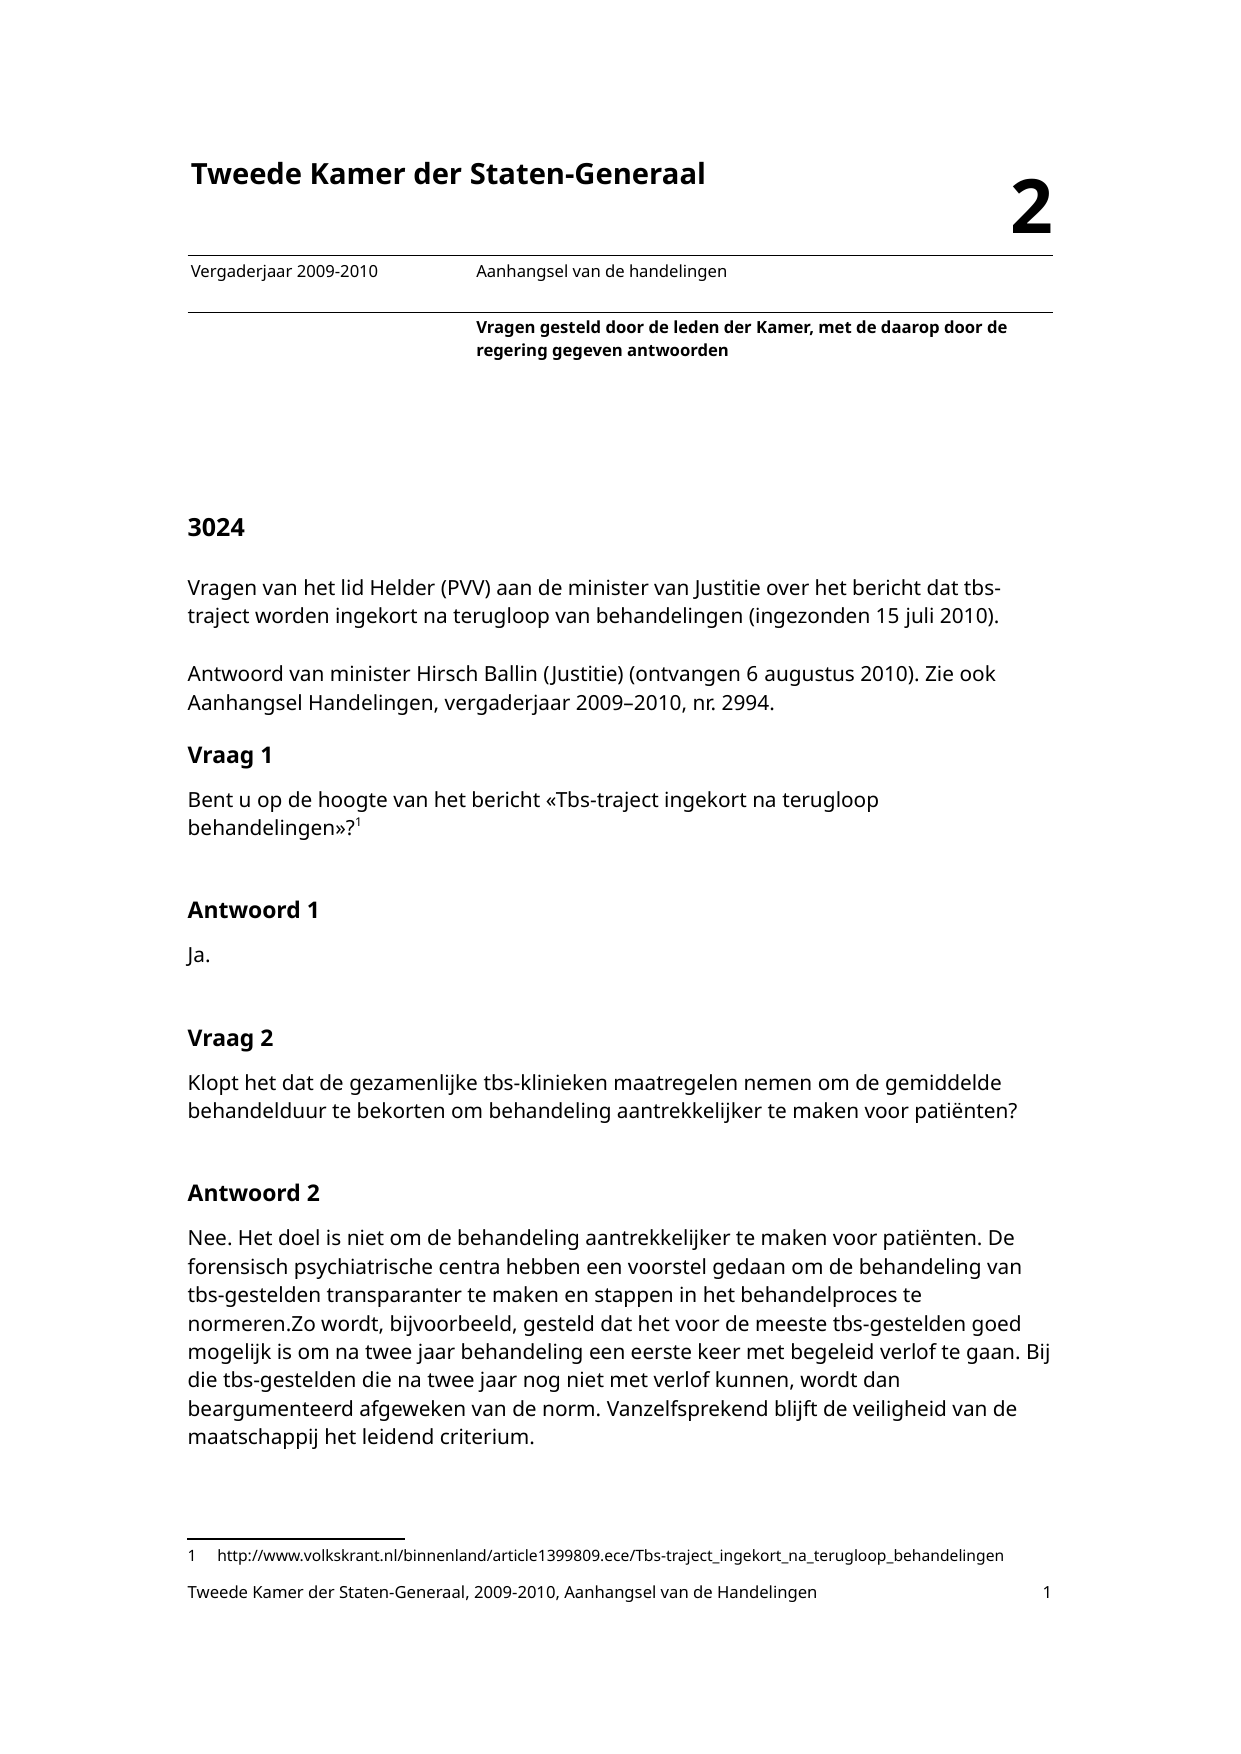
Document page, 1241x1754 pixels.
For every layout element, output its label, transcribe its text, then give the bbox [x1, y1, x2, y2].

table_cell Aanhangsel van de handelingen [473, 256, 1053, 312]
table_header Tweede Kamer der Staten-Generaal [188, 150, 879, 255]
table_header 2 [880, 150, 1053, 255]
subtitle Antwoord 2 [187, 1177, 1053, 1208]
text Klopt het dat de gezamenlijke tbs-klinieken maatregelen nemen om de gemiddelde behandelduur te bekorten om behandeling aantrekkelijker te maken voor patiënten? [187, 1068, 1053, 1125]
text Ja. [187, 941, 1053, 969]
table_cell [188, 313, 473, 361]
subtitle Vraag 1 [187, 739, 1053, 770]
subtitle Antwoord 1 [187, 894, 1053, 926]
table_cell Vragen gesteld door de leden der Kamer, met de daarop door de regering gegeven antwoorden [473, 313, 1053, 361]
text Vragen van het lid Helder (PVV) aan de minister van Justitie over het bericht dat tbs-traject worden ingekort na terugloop van behandelingen (ingezonden 15 juli 2010). [187, 573, 1053, 630]
table_cell Vergaderjaar 2009-2010 [188, 256, 473, 312]
subtitle Vraag 2 [187, 1022, 1053, 1053]
text Nee. Het doel is niet om de behandeling aantrekkelijker te maken voor patiënten. De forensisch psychiatrische centra hebben een voorstel gedaan om de behandeling van tbs-gestelden transparanter te maken en stappen in het behandelproces te normeren.Zo wordt, bijvoorbeeld, gesteld dat het voor de meeste tbs-gestelden goed mogelijk is om na twee jaar behandeling een eerste keer met begeleid verlof te gaan. Bij die tbs-gestelden die na twee jaar nog niet met verlof kunnen, wordt dan beargumenteerd afgeweken van de norm. Vanzelfsprekend blijft de veiligheid van de maatschappij het leidend criterium. [187, 1223, 1053, 1451]
text Bent u op de hoogte van het bericht «Tbs-traject ingekort na terugloop behandelingen»? [187, 785, 1053, 842]
text Antwoord van minister Hirsch Ballin (Justitie) (ontvangen 6 augustus 2010). Zie ook Aanhangsel Handelingen, vergaderjaar 2009–2010, nr. 2994. [187, 659, 1053, 716]
text http://www.volkskrant.nl/binnenland/article1399809.ece/Tbs-traject_ingekort_na_terugloop_behandelingen [187, 1509, 1053, 1566]
text 3024 [187, 509, 1053, 543]
